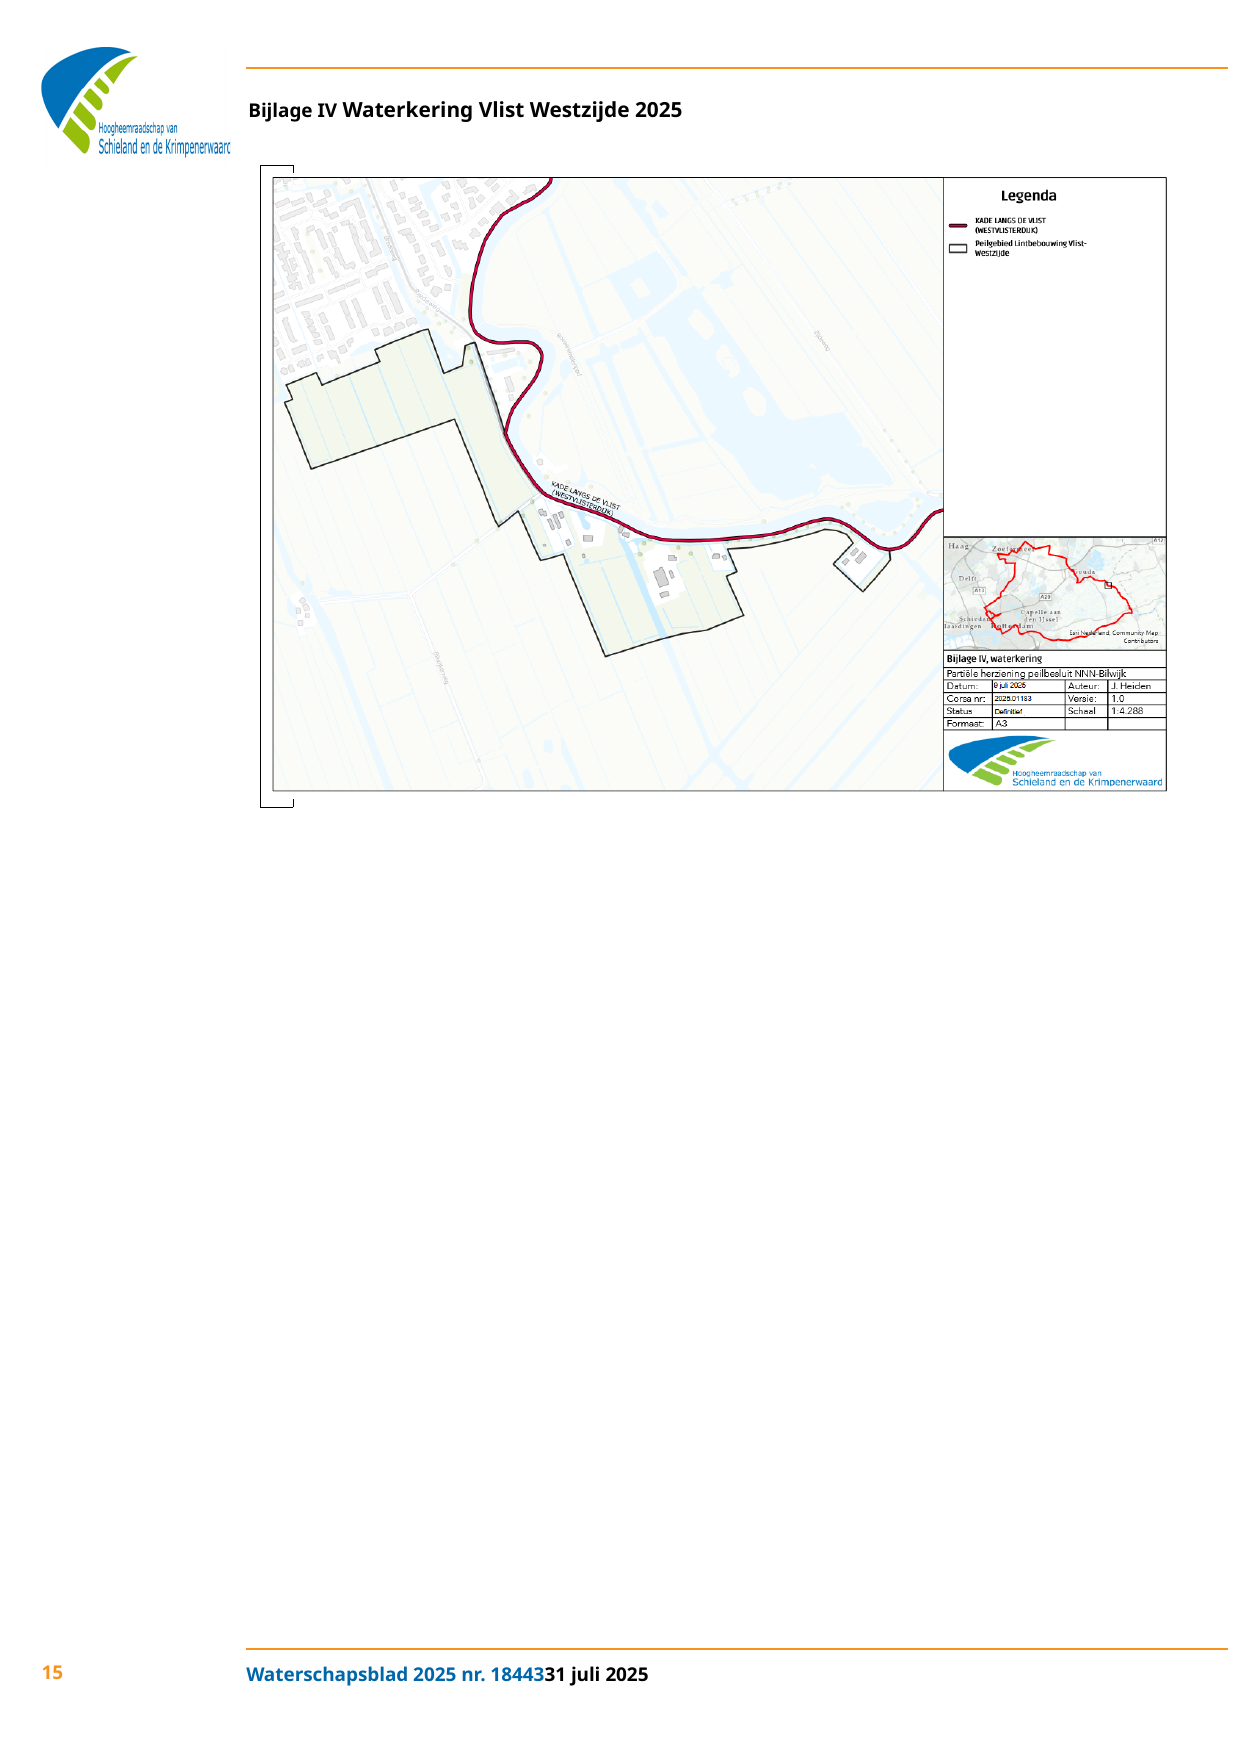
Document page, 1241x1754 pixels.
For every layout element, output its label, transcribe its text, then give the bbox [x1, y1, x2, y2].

picture [268, 173, 1173, 799]
text Bijlage IV Waterkering Vlist Westzijde 2025 [248, 95, 1152, 123]
picture [41, 47, 231, 172]
